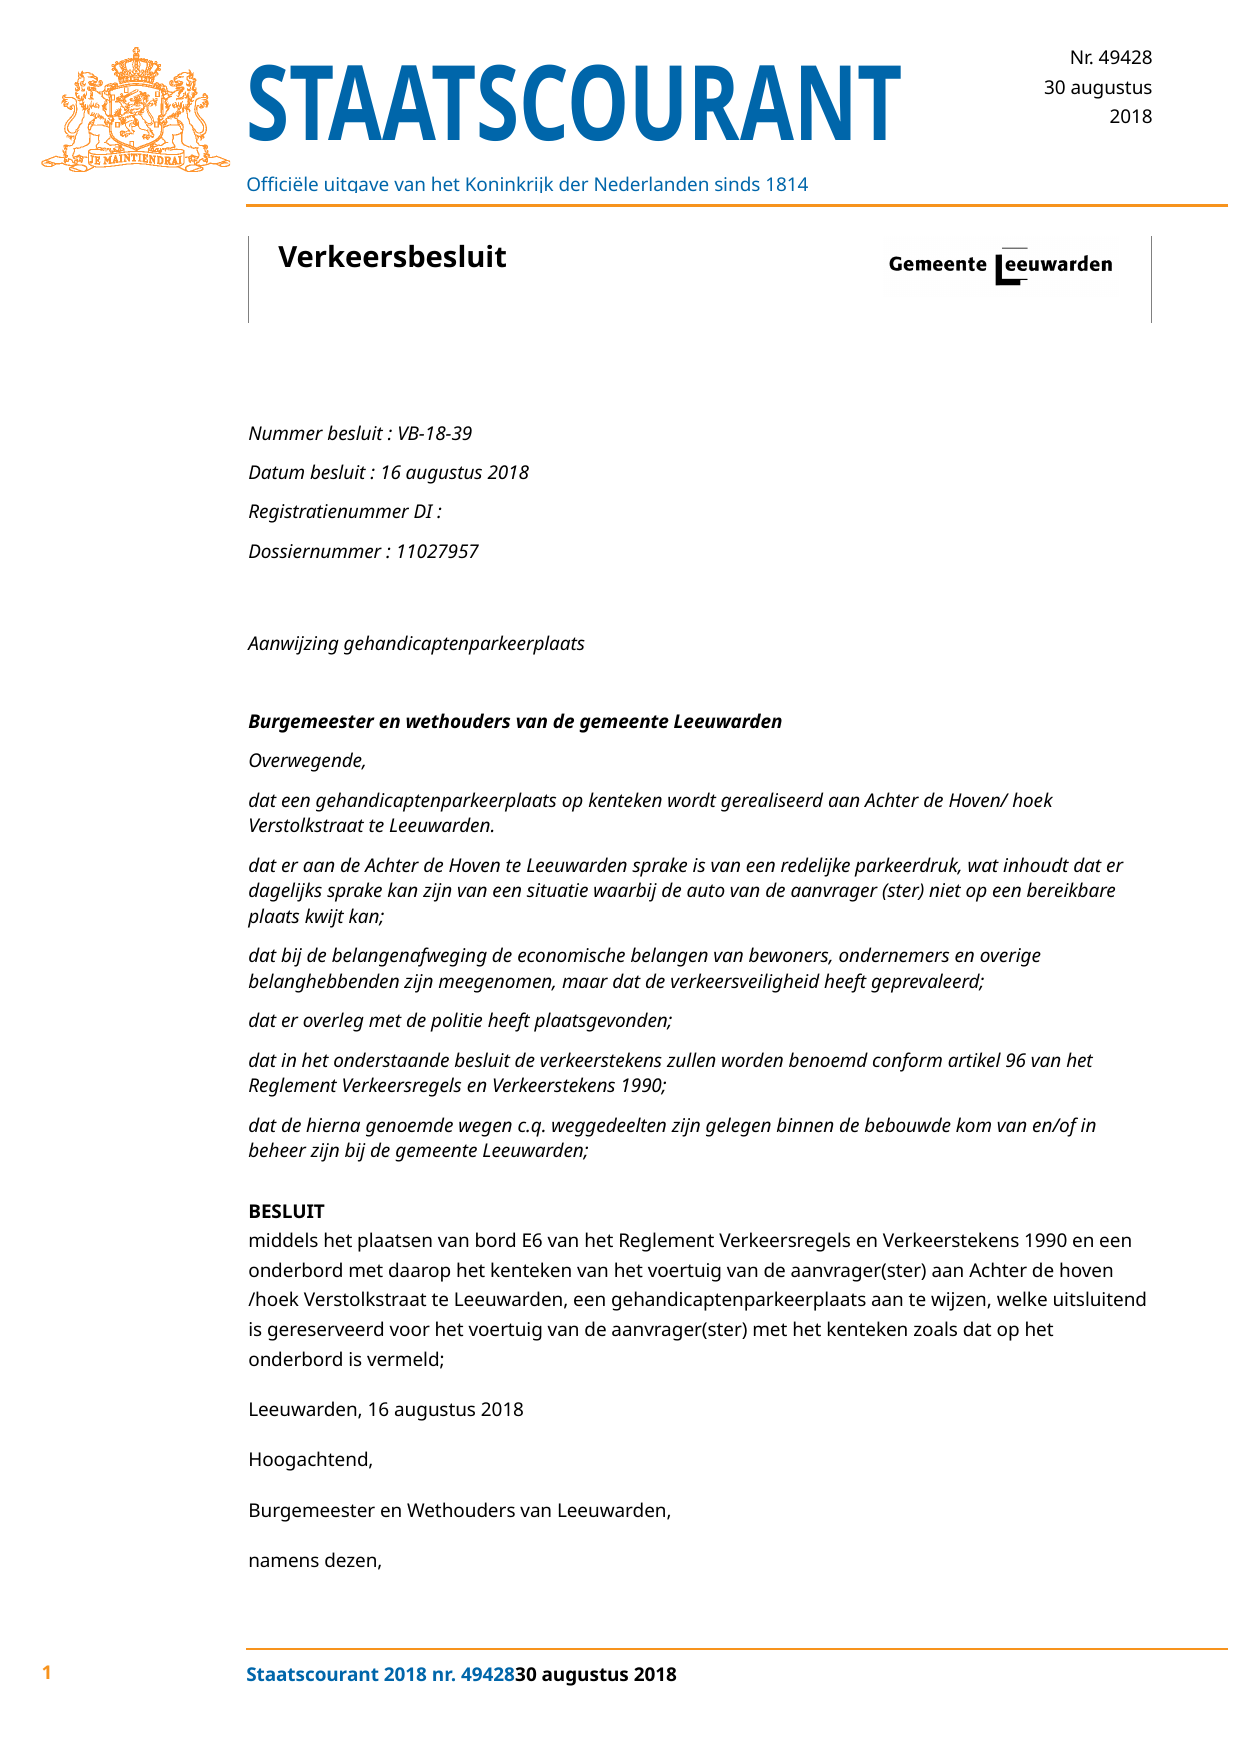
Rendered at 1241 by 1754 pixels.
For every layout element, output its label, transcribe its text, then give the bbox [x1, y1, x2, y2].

text Overwegende, [248, 748, 1152, 773]
text Aanwijzing gehandicaptenparkeerplaats [248, 630, 1152, 656]
text BESLUIT [248, 1198, 1152, 1223]
text Datum besluit : 16 augustus 2018 [248, 459, 1152, 485]
table_header Verkeersbesluit [249, 236, 850, 323]
text Nummer besluit : VB-18-39 [248, 420, 1152, 446]
picture [41, 47, 231, 172]
table_header [850, 236, 1151, 323]
text dat er overleg met de politie heeft plaatsgevonden; [248, 1008, 1152, 1033]
text dat een gehandicaptenparkeerplaats op kenteken wordt gerealiseerd aan Achter de Hoven/ hoek Verstolkstraat te Leeuwarden. [248, 787, 1152, 838]
text Registratienummer DI : [248, 498, 1152, 524]
text namens dezen, [248, 1547, 1152, 1573]
text Leeuwarden, 16 augustus 2018 [248, 1396, 1152, 1422]
text dat de hierna genoemde wegen c.q. weggedeelten zijn gelegen binnen de bebouwde kom van en/of in beheer zijn bij de gemeente Leeuwarden; [248, 1112, 1152, 1163]
text Dossiernummer : 11027957 [248, 538, 1152, 563]
text Burgemeester en Wethouders van Leeuwarden, [248, 1497, 1152, 1523]
text middels het plaatsen van bord E6 van het Reglement Verkeersregels en Verkeerstekens 1990 en een onderbord met daarop het kenteken van het voertuig van de aanvrager(ster) aan Achter de hoven /hoek Verstolkstraat te Leeuwarden, een gehandicaptenparkeerplaats aan te wijzen, welke uitsluitend is gereserveerd voor het voertuig van de aanvrager(ster) met het kenteken zoals dat op het onderbord is vermeld; [248, 1227, 1152, 1371]
picture [882, 236, 1119, 297]
text dat in het onderstaande besluit de verkeerstekens zullen worden benoemd conform artikel 96 van het Reglement Verkeersregels en Verkeerstekens 1990; [248, 1047, 1152, 1098]
text Burgemeester en wethouders van de gemeente Leeuwarden [248, 708, 1152, 734]
text dat er aan de Achter de Hoven te Leeuwarden sprake is van een redelijke parkeerdruk, wat inhoudt dat er dagelijks sprake kan zijn van een situatie waarbij de auto van de aanvrager (ster) niet op een bereikbare plaats kwijt kan; [248, 852, 1152, 929]
text dat bij de belangenafweging de economische belangen van bewoners, ondernemers en overige belanghebbenden zijn meegenomen, maar dat de verkeersveiligheid heeft geprevaleerd; [248, 943, 1152, 994]
text Hoogachtend, [248, 1447, 1152, 1472]
